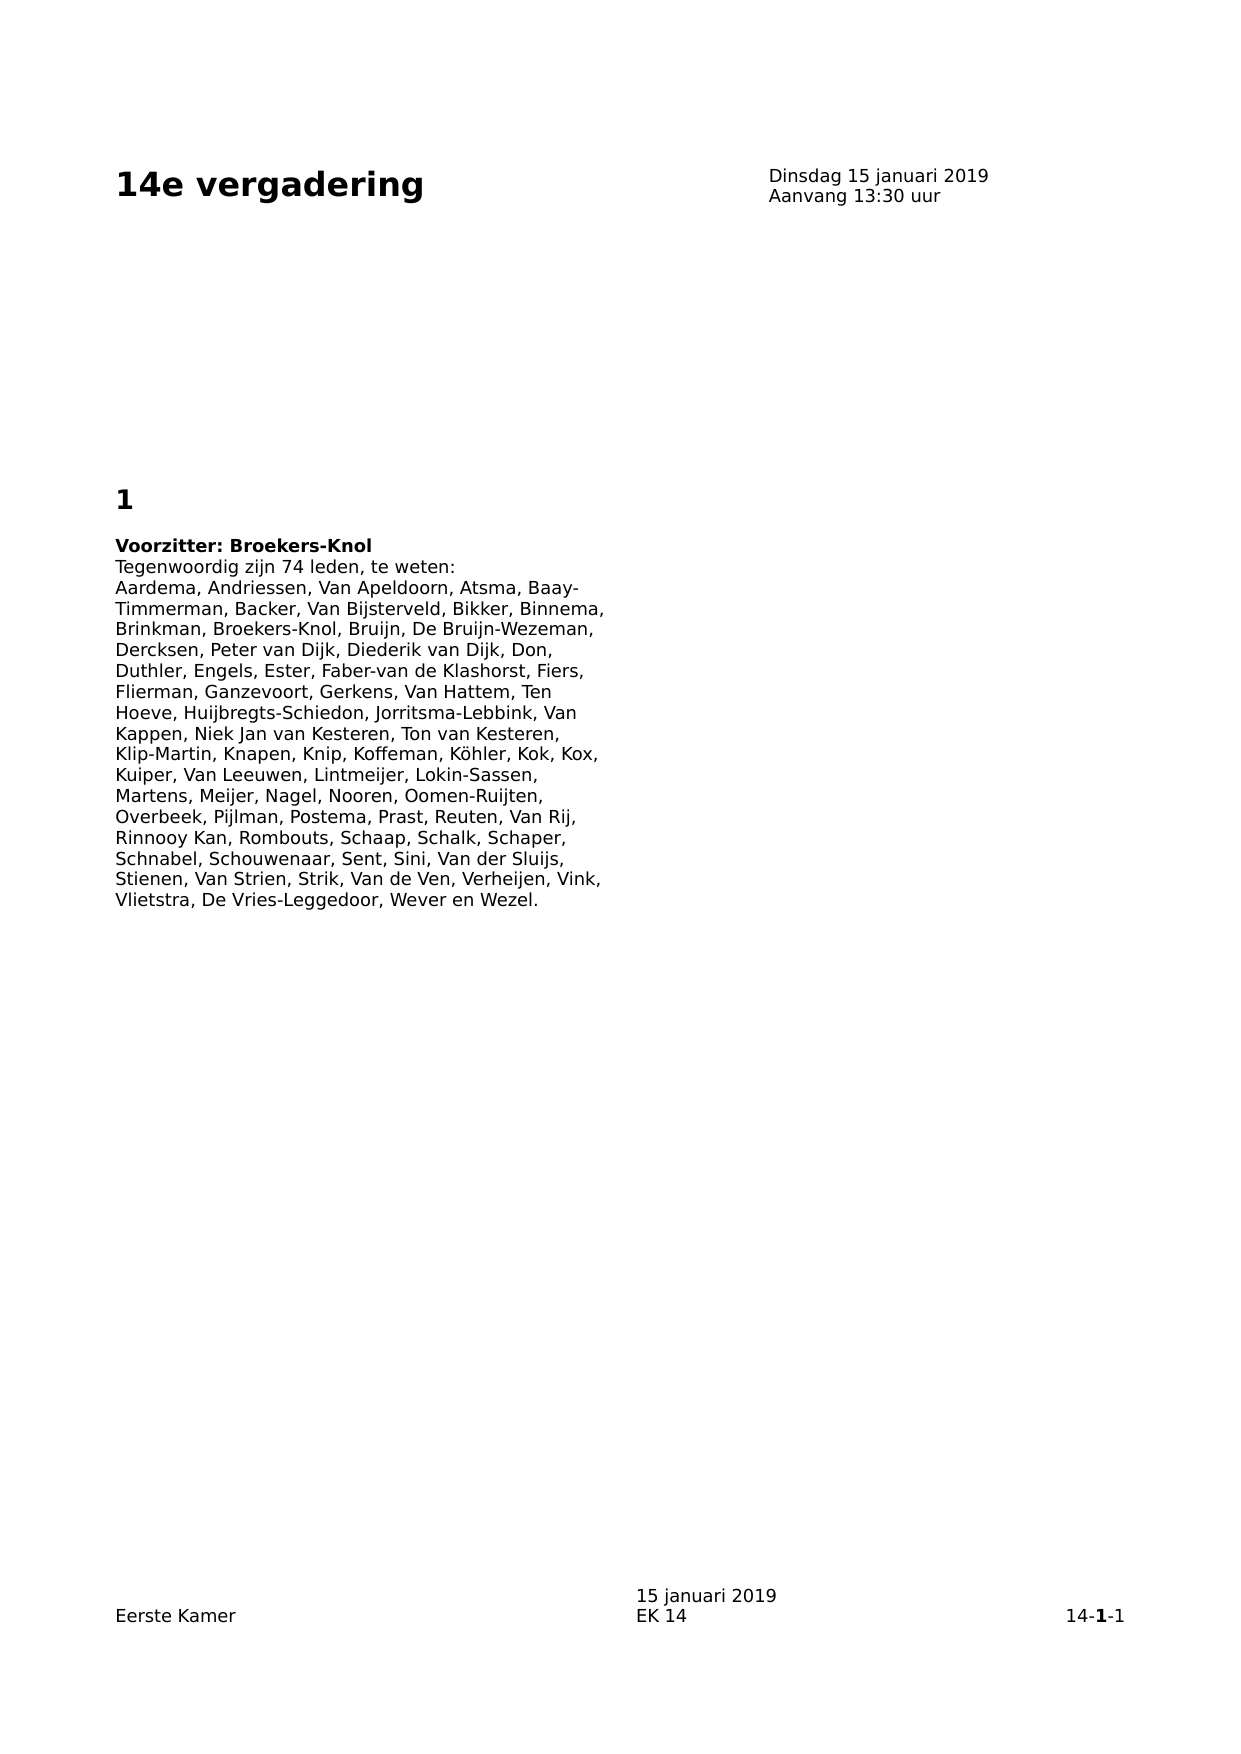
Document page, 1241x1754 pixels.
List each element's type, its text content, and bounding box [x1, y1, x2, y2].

table_header Dinsdag 15 januari 2019 [769, 165, 1125, 186]
text Voorzitter: Broekers-Knol [115, 536, 605, 557]
text Aardema, Andriessen, Van Apeldoorn, Atsma, Baay-Timmerman, Backer, Van Bijsterveld, Bikker, Binnema, Brinkman, Broekers-Knol, Bruijn, De Bruijn-Wezeman, Dercksen, Peter van Dijk, Diederik van Dijk, Don, Duthler, Engels, Ester, Faber-van de Klashorst, Fiers, Flierman, Ganzevoort, Gerkens, Van Hattem, Ten Hoeve, Huijbregts-Schiedon, Jorritsma-Lebbink, Van Kappen, Niek Jan van Kesteren, Ton van Kesteren, Klip-Martin, Knapen, Knip, Koffeman, Köhler, Kok, Kox, Kuiper, Van Leeuwen, Lintmeijer, Lokin-Sassen, Martens, Meijer, Nagel, Nooren, Oomen-Ruijten, Overbeek, Pijlman, Postema, Prast, Reuten, Van Rij, Rinnooy Kan, Rombouts, Schaap, Schalk, Schaper, Schnabel, Schouwenaar, Sent, Sini, Van der Sluijs, Stienen, Van Strien, Strik, Van de Ven, Verheijen, Vink, Vlietstra, De Vries-Leggedoor, Wever en Wezel. [115, 577, 605, 911]
table_cell Aanvang 13:30 uur [769, 186, 1125, 207]
title 1 [115, 484, 605, 516]
table_header 14e vergadering [115, 165, 768, 207]
text Tegenwoordig zijn 74 leden, te weten: [115, 557, 605, 577]
